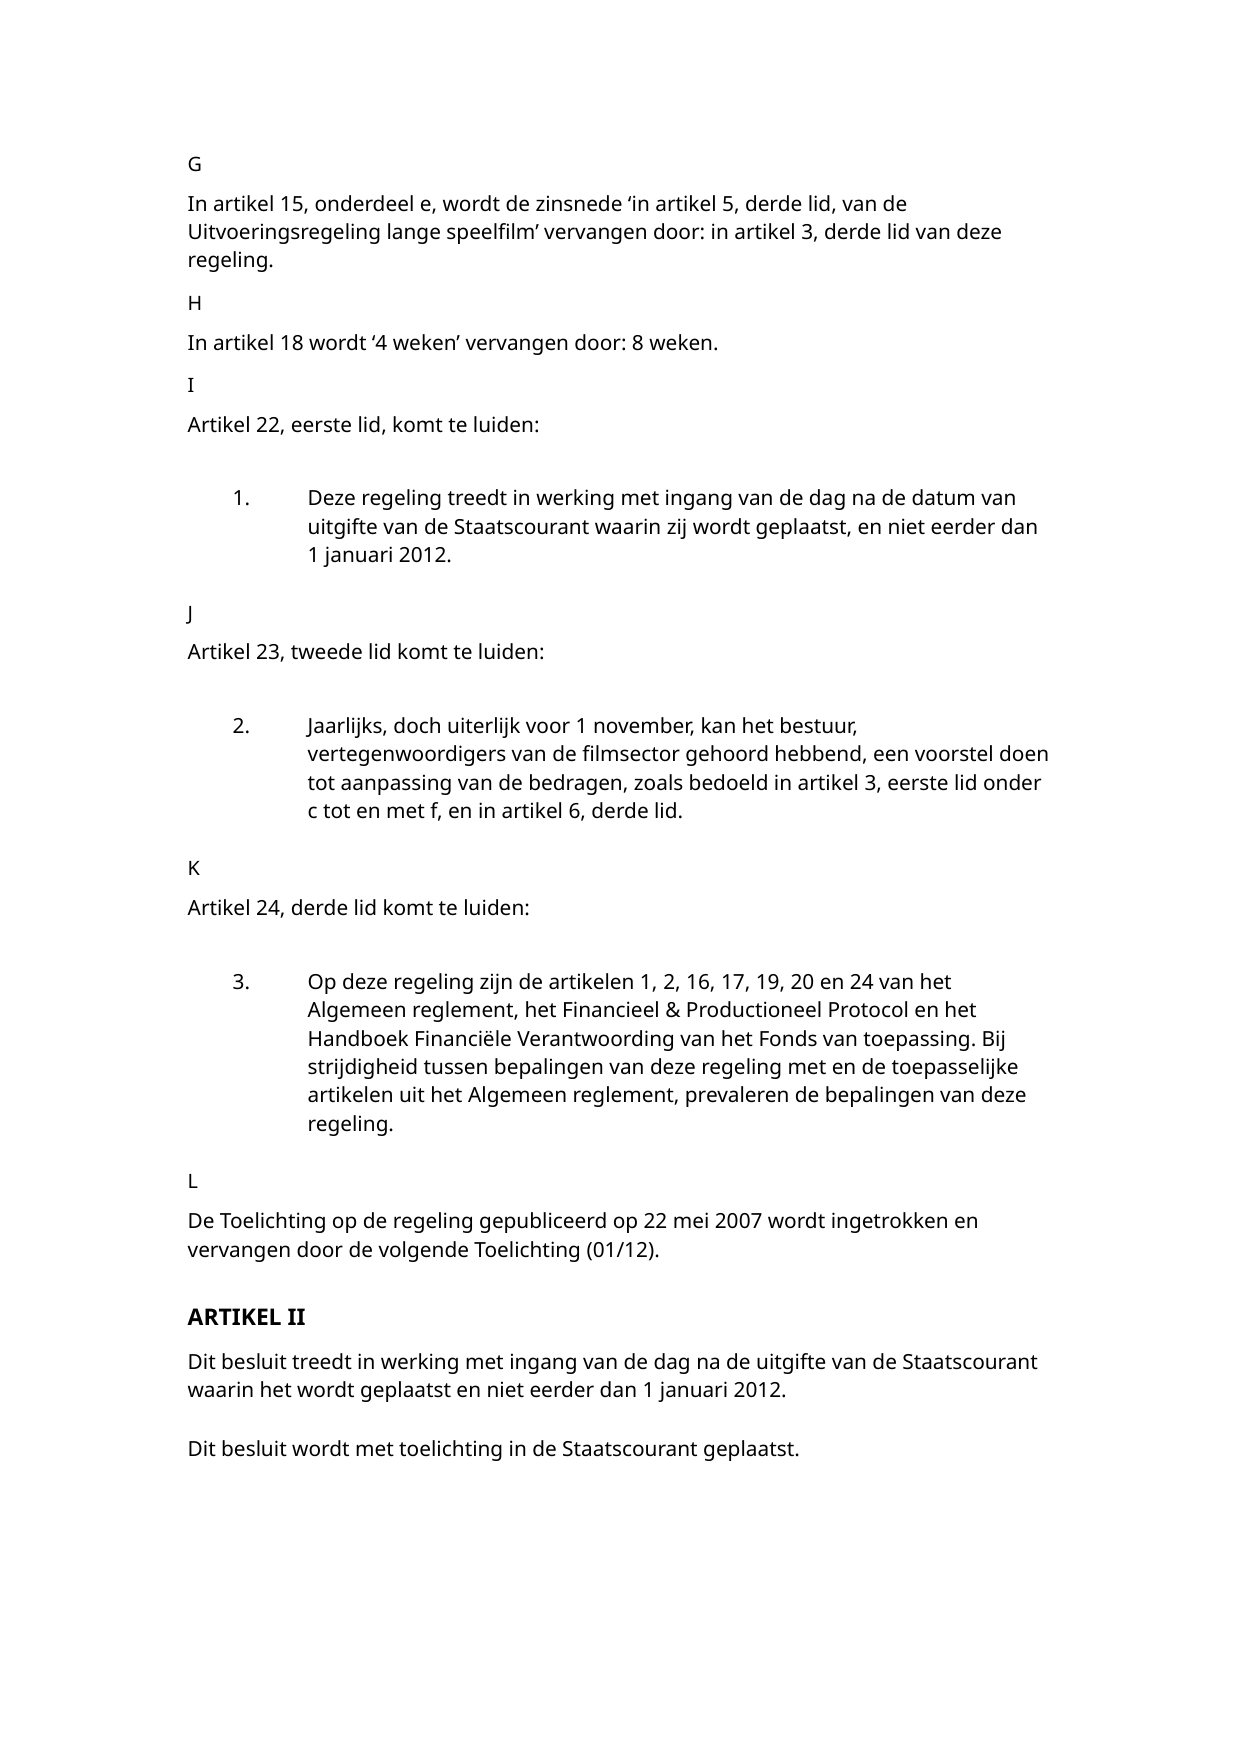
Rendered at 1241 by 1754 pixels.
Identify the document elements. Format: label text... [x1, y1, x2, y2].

list Op deze regeling zijn de artikelen 1, 2, 16, 17, 19, 20 en 24 van het Algemeen reglement, het Financieel & Productioneel Protocol en het Handboek Financiële Verantwoording van het Fonds van toepassing. Bij strijdigheid tussen bepalingen van deze regeling met en de toepasselijke artikelen uit het Algemeen reglement, prevaleren de bepalingen van deze regeling. [232, 967, 1053, 1137]
text De Toelichting op de regeling gepubliceerd op 22 mei 2007 wordt ingetrokken en vervangen door de volgende Toelichting (01/12). [187, 1206, 1053, 1263]
list Jaarlijks, doch uiterlijk voor 1 november, kan het bestuur, vertegenwoordigers van de filmsector gehoord hebbend, een voorstel doen tot aanpassing van de bedragen, zoals bedoeld in artikel 3, eerste lid onder c tot en met f, en in artikel 6, derde lid. [232, 711, 1053, 825]
text Artikel 22, eerste lid, komt te luiden: [187, 410, 1053, 438]
text I [187, 371, 1053, 398]
subtitle ARTIKEL II [187, 1301, 1053, 1332]
list Deze regeling treedt in werking met ingang van de dag na de datum van uitgifte van de Staatscourant waarin zij wordt geplaatst, en niet eerder dan 1 januari 2012. [232, 483, 1053, 569]
text L [187, 1167, 1053, 1194]
text G [187, 150, 1053, 177]
text Artikel 24, derde lid komt te luiden: [187, 893, 1053, 922]
text H [187, 289, 1053, 316]
text Dit besluit treedt in werking met ingang van de dag na de uitgifte van de Staatscourant waarin het wordt geplaatst en niet eerder dan 1 januari 2012. [187, 1347, 1053, 1404]
text Dit besluit wordt met toelichting in de Staatscourant geplaatst. [187, 1434, 1053, 1462]
text In artikel 15, onderdeel e, wordt de zinsnede ‘in artikel 5, derde lid, van de Uitvoeringsregeling lange speelfilm’ vervangen door: in artikel 3, derde lid van deze regeling. [187, 189, 1053, 274]
text K [187, 855, 1053, 882]
text Artikel 23, tweede lid komt te luiden: [187, 637, 1053, 666]
text J [187, 599, 1053, 626]
text In artikel 18 wordt ‘4 weken’ vervangen door: 8 weken. [187, 328, 1053, 356]
